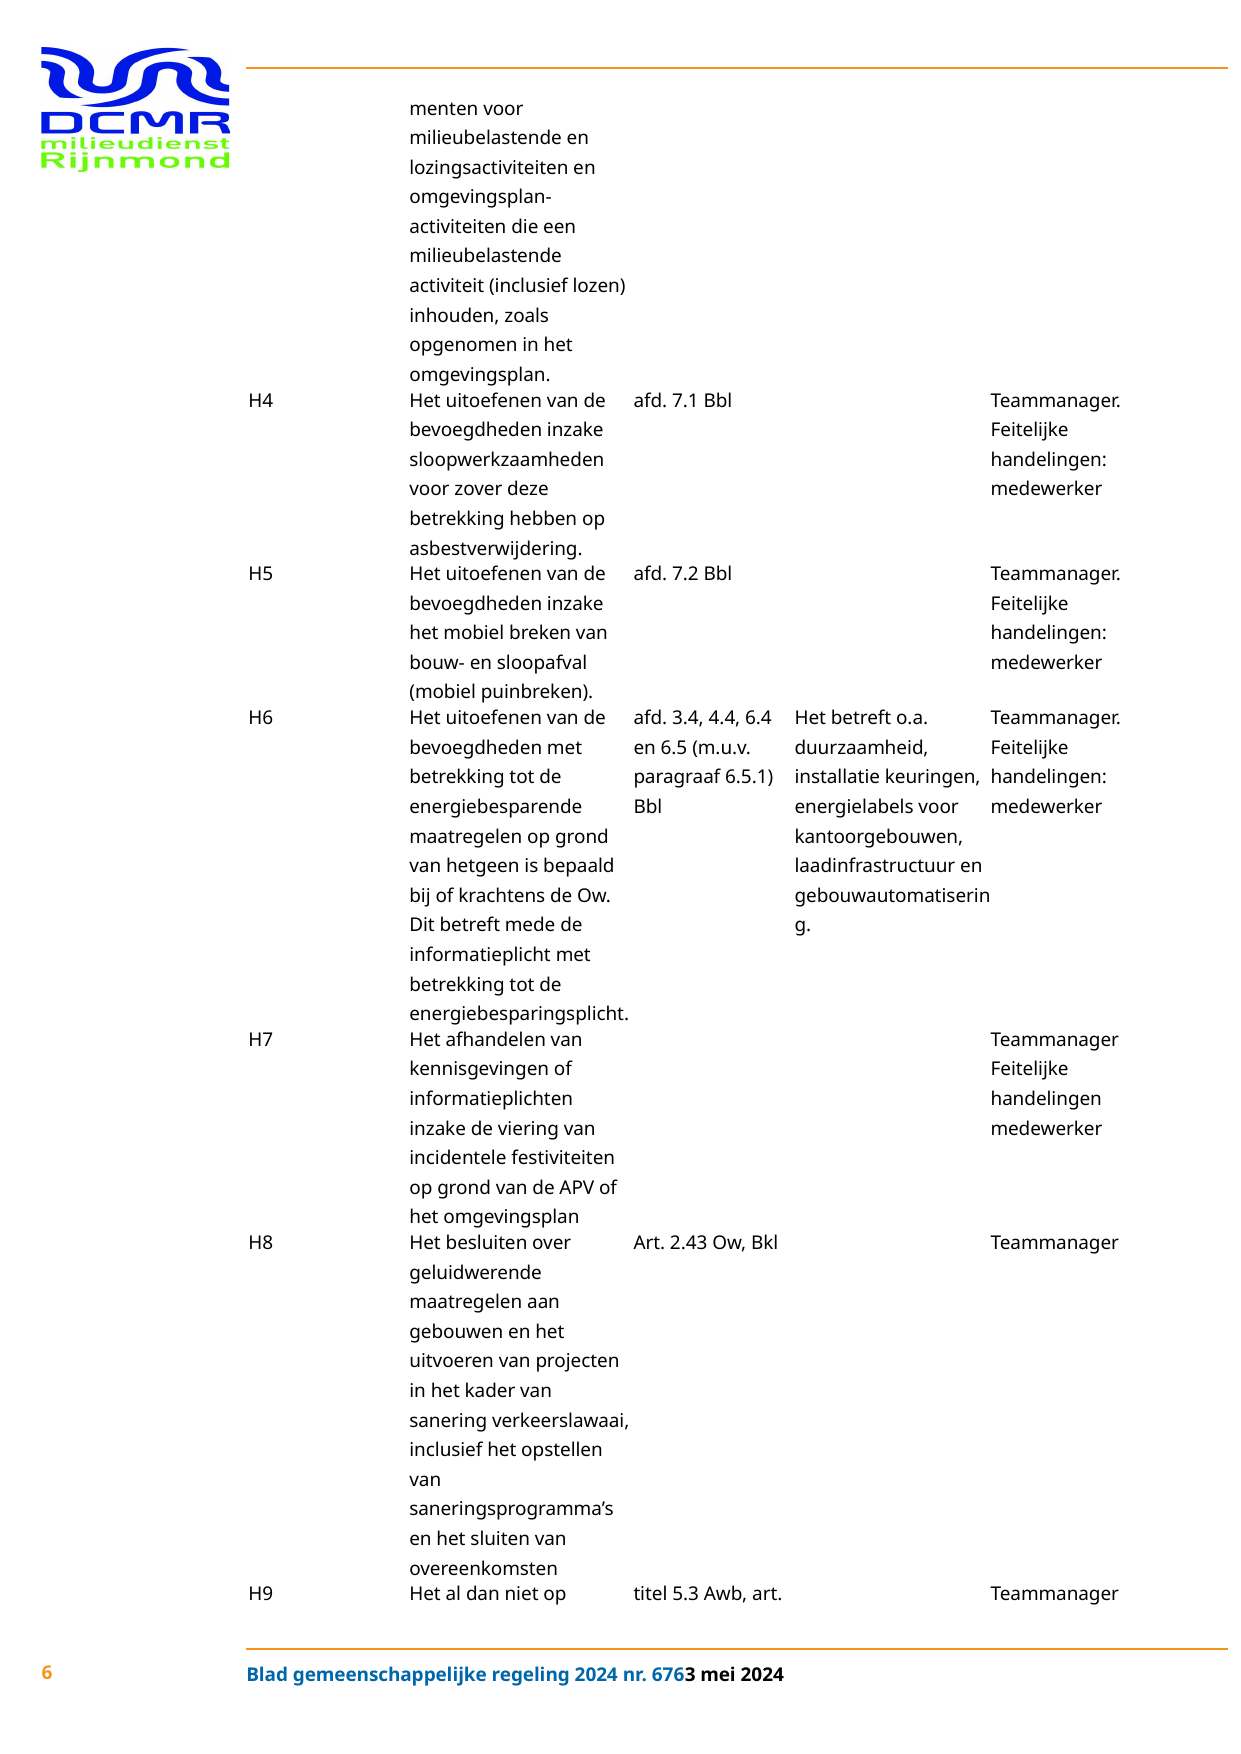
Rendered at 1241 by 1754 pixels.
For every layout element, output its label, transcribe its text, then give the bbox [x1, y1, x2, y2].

table_cell Het al dan niet op [409, 1580, 633, 1606]
table_cell titel 5.3 Awb, art. [633, 1580, 794, 1606]
table_cell H6 [248, 705, 409, 1026]
table_cell Het afhandelen van kennisgevingen of informatieplichten inzake de viering van incidentele festiviteiten op grond van de APV of het omgevingsplan [409, 1026, 633, 1229]
table_cell Art. 2.43 Ow, Bkl [633, 1229, 794, 1580]
table_cell afd. 7.2 Bbl [633, 560, 794, 704]
table_cell [794, 560, 990, 704]
table_cell H8 [248, 1229, 409, 1580]
table_cell [794, 1229, 990, 1580]
table_cell Het uitoefenen van de bevoegdheden inzake sloopwerkzaamheden voor zover deze betrekking hebben op asbestverwijdering. [409, 387, 633, 560]
table_cell Teammanager Feitelijke handelingen medewerker [990, 1026, 1152, 1229]
table_cell [990, 95, 1152, 387]
table_cell Het uitoefenen van de bevoegdheden inzake het mobiel breken van bouw- en sloopafval (mobiel puinbreken). [409, 560, 633, 704]
table_cell H7 [248, 1026, 409, 1229]
table_cell Teammanager. Feitelijke handelingen: medewerker [990, 387, 1152, 560]
table_cell Teammanager [990, 1229, 1152, 1580]
table_cell Teammanager [990, 1580, 1152, 1606]
table_cell [794, 95, 990, 387]
table_cell Teammanager. Feitelijke handelingen: medewerker [990, 705, 1152, 1026]
table_cell Het betreft o.a. duurzaamheid, installatie keuringen, energielabels voor kantoorgebouwen, laadinfrastructuur en gebouwautomatisering. [794, 705, 990, 1026]
table_cell afd. 7.1 Bbl [633, 387, 794, 560]
table_cell [633, 95, 794, 387]
table_cell H4 [248, 387, 409, 560]
table_cell Het uitoefenen van de bevoegdheden met betrekking tot de energiebesparende maatregelen op grond van hetgeen is bepaald bij of krachtens de Ow. Dit betreft mede de informatieplicht met betrekking tot de energiebesparingsplicht. [409, 705, 633, 1026]
table_cell H5 [248, 560, 409, 704]
table_cell [633, 1026, 794, 1229]
table_cell [794, 1026, 990, 1229]
table_cell Teammanager. Feitelijke handelingen: medewerker [990, 560, 1152, 704]
table_cell afd. 3.4, 4.4, 6.4 en 6.5 (m.u.v. paragraaf 6.5.1) Bbl [633, 705, 794, 1026]
table_cell [248, 95, 409, 387]
table_cell [794, 1580, 990, 1606]
table_cell H9 [248, 1580, 409, 1606]
table_cell menten voor milieubelastende en lozingsactiviteiten en omgevingsplan-activiteiten die een milieubelastende activiteit (inclusief lozen) inhouden, zoals opgenomen in het omgevingsplan. [409, 95, 633, 387]
table_cell Het besluiten over geluidwerende maatregelen aan gebouwen en het uitvoeren van projecten in het kader van sanering verkeerslawaai, inclusief het opstellen van saneringsprogramma’s en het sluiten van overeenkomsten [409, 1229, 633, 1580]
table_cell [794, 387, 990, 560]
picture [41, 47, 231, 172]
